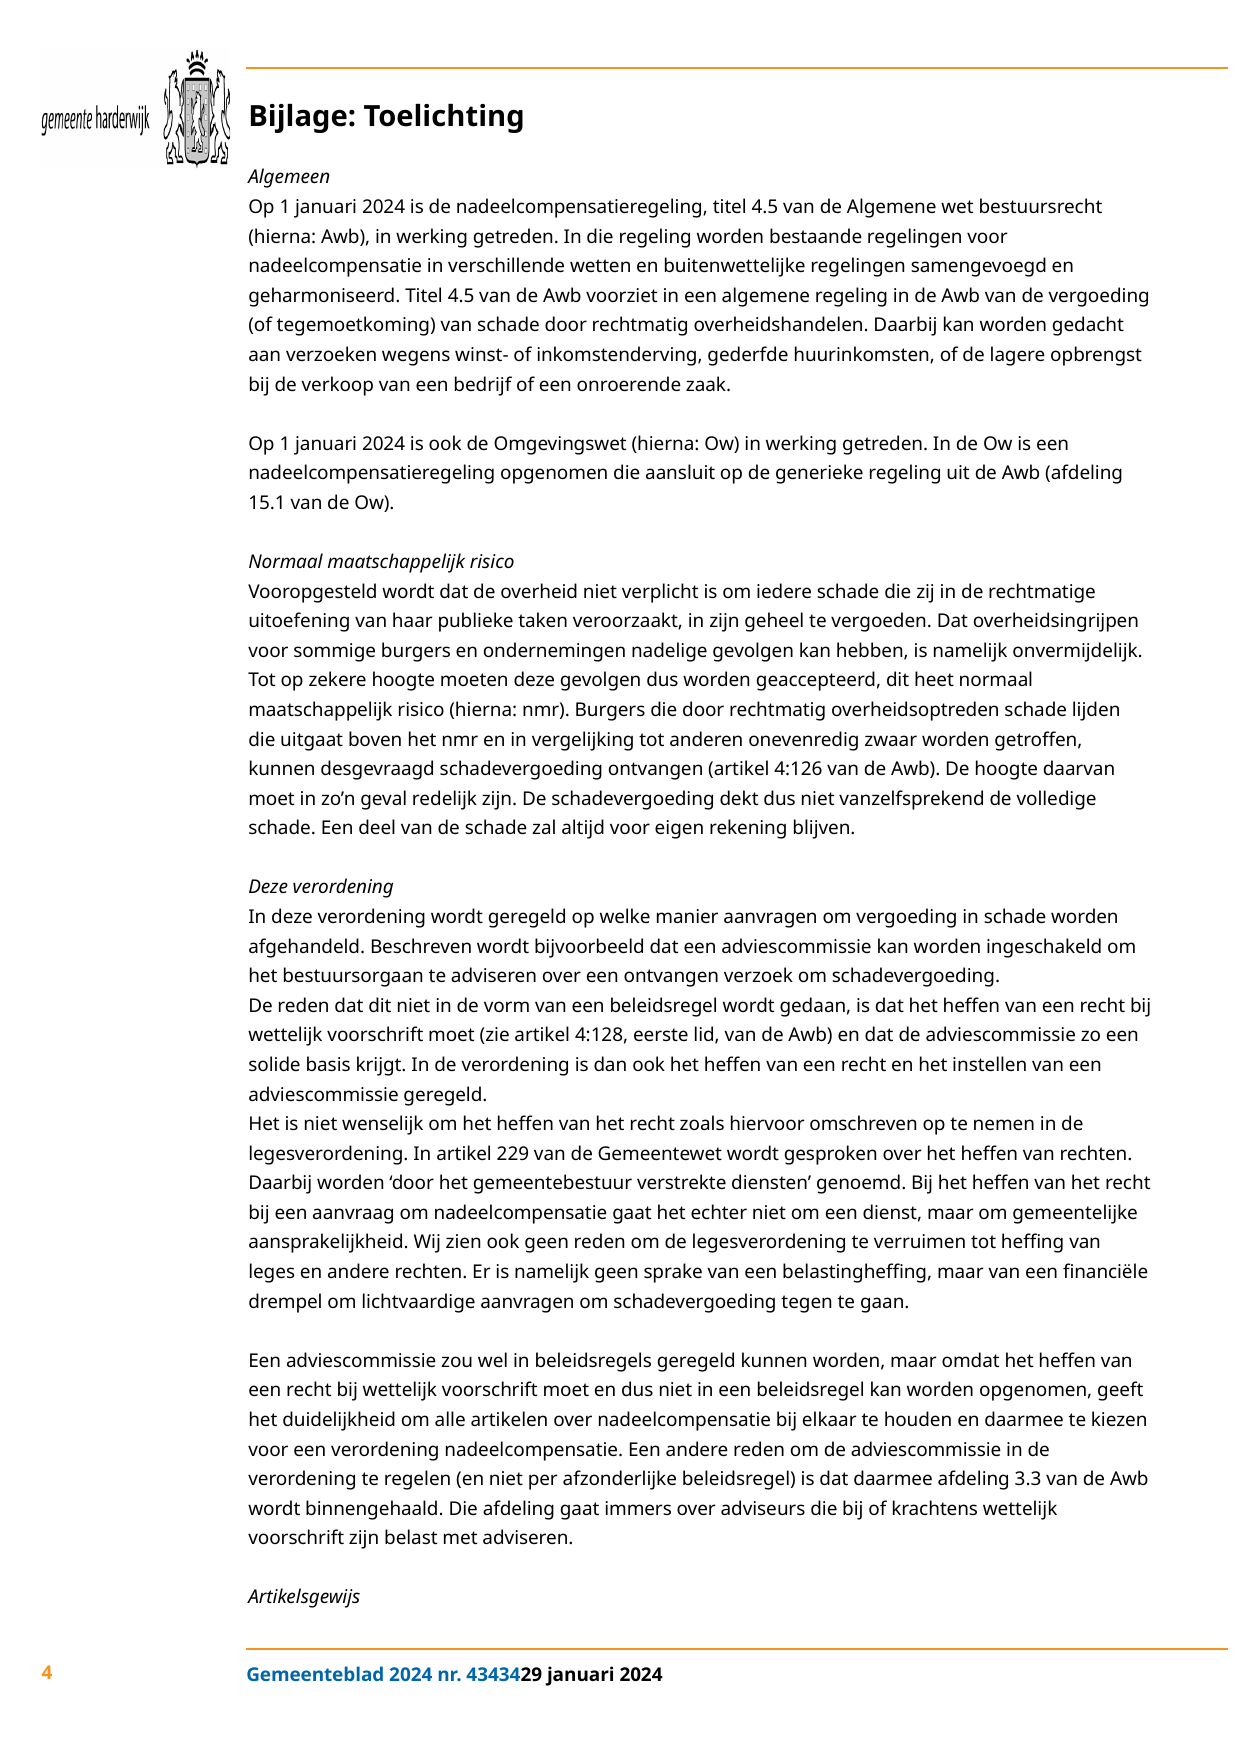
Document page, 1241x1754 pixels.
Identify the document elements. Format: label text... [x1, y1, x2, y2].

text Vooropgesteld wordt dat de overheid niet verplicht is om iedere schade die zij in de rechtmatige uitoefening van haar publieke taken veroorzaakt, in zijn geheel te vergoeden. Dat overheidsingrijpen voor sommige burgers en ondernemingen nadelige gevolgen kan hebben, is namelijk onvermijdelijk. Tot op zekere hoogte moeten deze gevolgen dus worden geaccepteerd, dit heet normaal maatschappelijk risico (hierna: nmr). Burgers die door rechtmatig overheidsoptreden schade lijden die uitgaat boven het nmr en in vergelijking tot anderen onevenredig zwaar worden getroffen, kunnen desgevraagd schadevergoeding ontvangen (artikel 4:126 van de Awb). De hoogte daarvan moet in zo’n geval redelijk zijn. De schadevergoeding dekt dus niet vanzelfsprekend de volledige schade. Een deel van de schade zal altijd voor eigen rekening blijven. [248, 578, 1152, 840]
picture [41, 47, 231, 172]
text Deze verordening [248, 874, 1152, 899]
text Bijlage: Toelichting [248, 95, 1152, 134]
text In deze verordening wordt geregeld op welke manier aanvragen om vergoeding in schade worden afgehandeld. Beschreven wordt bijvoorbeeld dat een adviescommissie kan worden ingeschakeld om het bestuursorgaan te adviseren over een ontvangen verzoek om schadevergoeding. [248, 903, 1152, 988]
text Algemeen [248, 164, 1152, 189]
text De reden dat dit niet in de vorm van een beleidsregel wordt gedaan, is dat het heffen van een recht bij wettelijk voorschrift moet (zie artikel 4:128, eerste lid, van de Awb) en dat de adviescommissie zo een solide basis krijgt. In de verordening is dan ook het heffen van een recht en het instellen van een adviescommissie geregeld. [248, 992, 1152, 1106]
text Op 1 januari 2024 is ook de Omgevingswet (hierna: Ow) in werking getreden. In de Ow is een nadeelcompensatieregeling opgenomen die aansluit op de generieke regeling uit de Awb (afdeling 15.1 van de Ow). [248, 430, 1152, 515]
text Op 1 januari 2024 is de nadeelcompensatieregeling, titel 4.5 van de Algemene wet bestuursrecht (hierna: Awb), in werking getreden. In die regeling worden bestaande regelingen voor nadeelcompensatie in verschillende wetten en buitenwettelijke regelingen samengevoegd en geharmoniseerd. Titel 4.5 van de Awb voorziet in een algemene regeling in de Awb van de vergoeding (of tegemoetkoming) van schade door rechtmatig overheidshandelen. Daarbij kan worden gedacht aan verzoeken wegens winst- of inkomstenderving, gederfde huurinkomsten, of de lagere opbrengst bij de verkoop van een bedrijf of een onroerende zaak. [248, 193, 1152, 396]
text Normaal maatschappelijk risico [248, 548, 1152, 574]
text Artikelsgewijs [248, 1584, 1152, 1609]
text Een adviescommissie zou wel in beleidsregels geregeld kunnen worden, maar omdat het heffen van een recht bij wettelijk voorschrift moet en dus niet in een beleidsregel kan worden opgenomen, geeft het duidelijkheid om alle artikelen over nadeelcompensatie bij elkaar te houden en daarmee te kiezen voor een verordening nadeelcompensatie. Een andere reden om de adviescommissie in de verordening te regelen (en niet per afzonderlijke beleidsregel) is dat daarmee afdeling 3.3 van de Awb wordt binnengehaald. Die afdeling gaat immers over adviseurs die bij of krachtens wettelijk voorschrift zijn belast met adviseren. [248, 1347, 1152, 1550]
text Het is niet wenselijk om het heffen van het recht zoals hiervoor omschreven op te nemen in de legesverordening. In artikel 229 van de Gemeentewet wordt gesproken over het heffen van rechten. Daarbij worden ‘door het gemeentebestuur verstrekte diensten’ genoemd. Bij het heffen van het recht bij een aanvraag om nadeelcompensatie gaat het echter niet om een dienst, maar om gemeentelijke aansprakelijkheid. Wij zien ook geen reden om de legesverordening te verruimen tot heffing van leges en andere rechten. Er is namelijk geen sprake van een belastingheffing, maar van een financiële drempel om lichtvaardige aanvragen om schadevergoeding tegen te gaan. [248, 1110, 1152, 1313]
